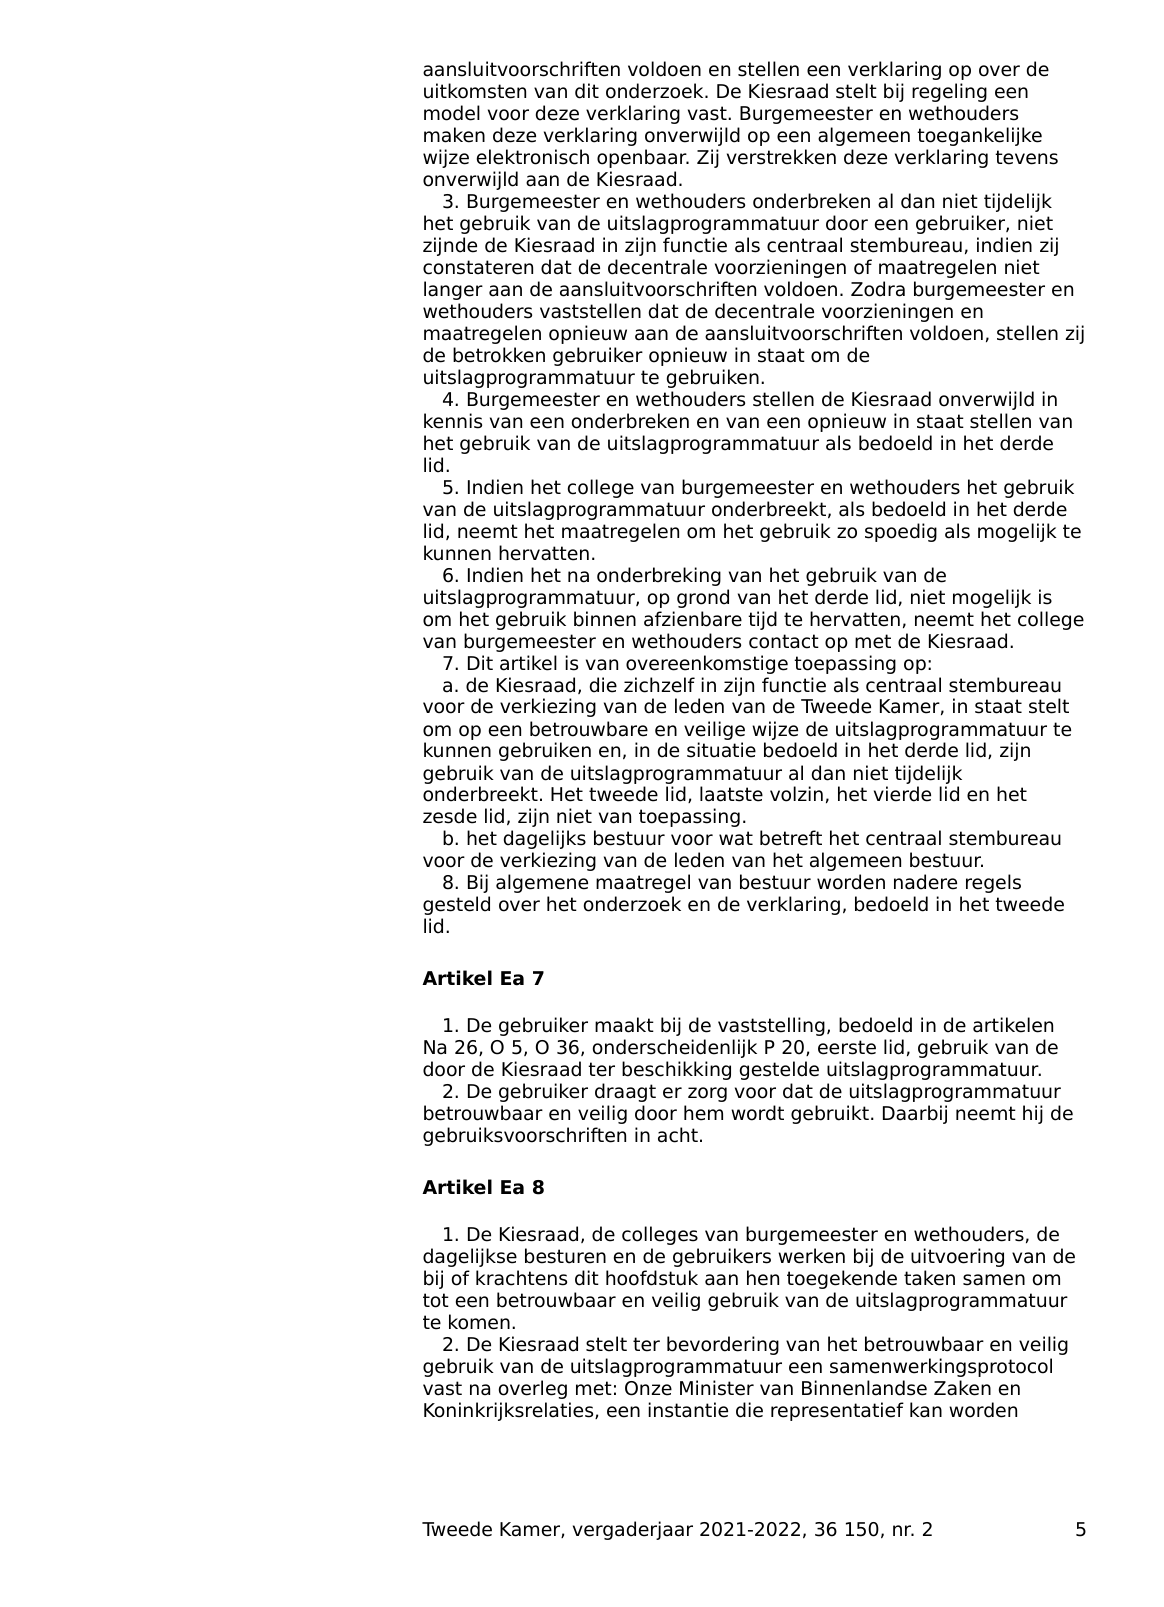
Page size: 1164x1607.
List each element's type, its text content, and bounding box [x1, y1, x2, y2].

text 5. Indien het college van burgemeester en wethouders het gebruik van de uitslagprogrammatuur onderbreekt, als bedoeld in het derde lid, neemt het maatregelen om het gebruik zo spoedig als mogelijk te kunnen hervatten. [422, 477, 1087, 564]
text 8. Bij algemene maatregel van bestuur worden nadere regels gesteld over het onderzoek en de verklaring, bedoeld in het tweede lid. [422, 872, 1087, 938]
text 1. De Kiesraad, de colleges van burgemeester en wethouders, de dagelijkse besturen en de gebruikers werken bij de uitvoering van de bij of krachtens dit hoofdstuk aan hen toegekende taken samen om tot een betrouwbaar en veilig gebruik van de uitslagprogrammatuur te komen. [422, 1224, 1087, 1334]
text 1. De gebruiker maakt bij de vaststelling, bedoeld in de artikelen Na 26, O 5, O 36, onderscheidenlijk P 20, eerste lid, gebruik van de door de Kiesraad ter beschikking gestelde uitslagprogrammatuur. [422, 1015, 1087, 1081]
subtitle Artikel Ea 8 [422, 1177, 1087, 1199]
text a. de Kiesraad, die zichzelf in zijn functie als centraal stembureau voor de verkiezing van de leden van de Tweede Kamer, in staat stelt om op een betrouwbare en veilige wijze de uitslagprogrammatuur te kunnen gebruiken en, in de situatie bedoeld in het derde lid, zijn gebruik van de uitslagprogrammatuur al dan niet tijdelijk onderbreekt. Het tweede lid, laatste volzin, het vierde lid en het zesde lid, zijn niet van toepassing. [422, 674, 1087, 828]
text 2. De gebruiker draagt er zorg voor dat de uitslagprogrammatuur betrouwbaar en veilig door hem wordt gebruikt. Daarbij neemt hij de gebruiksvoorschriften in acht. [422, 1081, 1087, 1147]
text 7. Dit artikel is van overeenkomstige toepassing op: [422, 652, 1087, 674]
subtitle Artikel Ea 7 [422, 968, 1087, 990]
text 2. De Kiesraad stelt ter bevordering van het betrouwbaar en veilig gebruik van de uitslagprogrammatuur een samenwerkingsprotocol vast na overleg met: Onze Minister van Binnenlandse Zaken en Koninkrijksrelaties, een instantie die representatief kan worden [422, 1334, 1087, 1422]
text 6. Indien het na onderbreking van het gebruik van de uitslagprogrammatuur, op grond van het derde lid, niet mogelijk is om het gebruik binnen afzienbare tijd te hervatten, neemt het college van burgemeester en wethouders contact op met de Kiesraad. [422, 564, 1087, 652]
text 4. Burgemeester en wethouders stellen de Kiesraad onverwijld in kennis van een onderbreken en van een opnieuw in staat stellen van het gebruik van de uitslagprogrammatuur als bedoeld in het derde lid. [422, 389, 1087, 477]
text aansluitvoorschriften voldoen en stellen een verklaring op over de uitkomsten van dit onderzoek. De Kiesraad stelt bij regeling een model voor deze verklaring vast. Burgemeester en wethouders maken deze verklaring onverwijld op een algemeen toegankelijke wijze elektronisch openbaar. Zij verstrekken deze verklaring tevens onverwijld aan de Kiesraad. [422, 59, 1087, 191]
text 3. Burgemeester en wethouders onderbreken al dan niet tijdelijk het gebruik van de uitslagprogrammatuur door een gebruiker, niet zijnde de Kiesraad in zijn functie als centraal stembureau, indien zij constateren dat de decentrale voorzieningen of maatregelen niet langer aan de aansluitvoorschriften voldoen. Zodra burgemeester en wethouders vaststellen dat de decentrale voorzieningen en maatregelen opnieuw aan de aansluitvoorschriften voldoen, stellen zij de betrokken gebruiker opnieuw in staat om de uitslagprogrammatuur te gebruiken. [422, 191, 1087, 389]
text b. het dagelijks bestuur voor wat betreft het centraal stembureau voor de verkiezing van de leden van het algemeen bestuur. [422, 828, 1087, 872]
